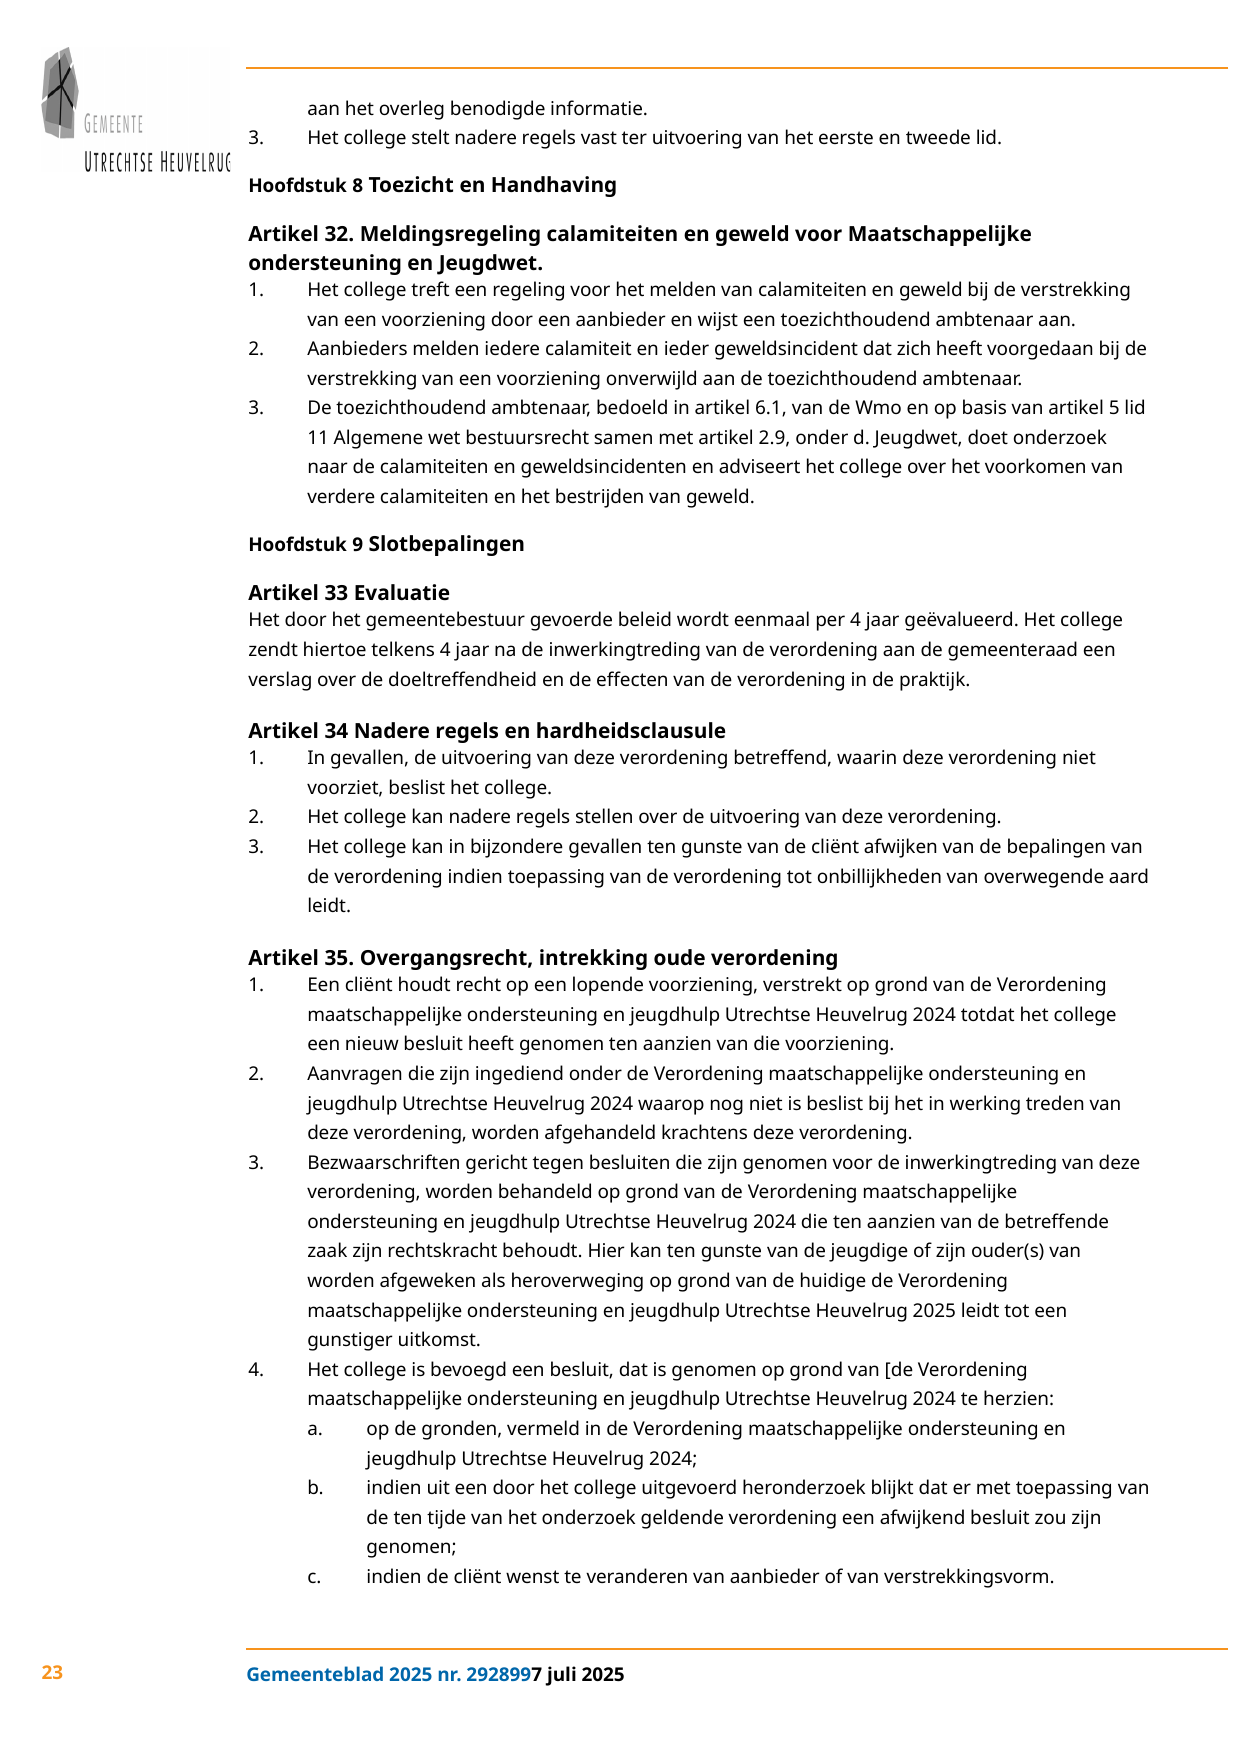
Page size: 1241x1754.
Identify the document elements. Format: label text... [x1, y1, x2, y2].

list Bezwaarschriften gericht tegen besluiten die zijn genomen voor de inwerkingtreding van deze verordening, worden behandeld op grond van de Verordening maatschappelijke ondersteuning en jeugdhulp Utrechtse Heuvelrug 2024 die ten aanzien van de betreffende zaak zijn rechtskracht behoudt. Hier kan ten gunste van de jeugdige of zijn ouder(s) van worden afgeweken als heroverweging op grond van de huidige de Verordening maatschappelijke ondersteuning en jeugdhulp Utrechtse Heuvelrug 2025 leidt tot een gunstiger uitkomst. [248, 1149, 1152, 1352]
text Artikel 35. Overgangsrecht, intrekking oude verordening [248, 943, 1152, 971]
list Het college treft een regeling voor het melden van calamiteiten en geweld bij de verstrekking van een voorziening door een aanbieder en wijst een toezichthoudend ambtenaar aan. [248, 276, 1152, 331]
picture [41, 47, 231, 172]
list indien uit een door het college uitgevoerd heronderzoek blijkt dat er met toepassing van de ten tijde van het onderzoek geldende verordening een afwijkend besluit zou zijn genomen; [307, 1474, 1152, 1559]
text Artikel 34 Nadere regels en hardheidsclausule [248, 716, 1152, 744]
list Het college kan in bijzondere gevallen ten gunste van de cliënt afwijken van de bepalingen van de verordening indien toepassing van de verordening tot onbillijkheden van overwegende aard leidt. [248, 833, 1152, 918]
text Hoofdstuk 9 Slotbepalingen [248, 529, 1152, 557]
text Het door het gemeentebestuur gevoerde beleid wordt eenmaal per 4 jaar geëvalueerd. Het college zendt hiertoe telkens 4 jaar na de inwerkingtreding van de verordening aan de gemeenteraad een verslag over de doeltreffendheid en de effecten van de verordening in de praktijk. [248, 607, 1152, 691]
list In gevallen, de uitvoering van deze verordening betreffend, waarin deze verordening niet voorziet, beslist het college. [248, 744, 1152, 800]
list aan het overleg benodigde informatie. [248, 95, 1152, 121]
list Het college kan nadere regels stellen over de uitvoering van deze verordening. [248, 804, 1152, 829]
text Hoofdstuk 8 Toezicht en Handhaving [248, 170, 1152, 198]
text Artikel 32. Meldingsregeling calamiteiten en geweld voor Maatschappelijke ondersteuning en Jeugdwet. [248, 219, 1152, 276]
list Aanbieders melden iedere calamiteit en ieder geweldsincident dat zich heeft voorgedaan bij de verstrekking van een voorziening onverwijld aan de toezichthoudend ambtenaar. [248, 335, 1152, 391]
list Het college is bevoegd een besluit, dat is genomen op grond van [de Verordening maatschappelijke ondersteuning en jeugdhulp Utrechtse Heuvelrug 2024 te herzien: [248, 1356, 1152, 1411]
list Het college stelt nadere regels vast ter uitvoering van het eerste en tweede lid. [248, 124, 1152, 150]
text Artikel 33 Evaluatie [248, 578, 1152, 607]
list De toezichthoudend ambtenaar, bedoeld in artikel 6.1, van de Wmo en op basis van artikel 5 lid 11 Algemene wet bestuursrecht samen met artikel 2.9, onder d. Jeugdwet, doet onderzoek naar de calamiteiten en geweldsincidenten en adviseert het college over het voorkomen van verdere calamiteiten en het bestrijden van geweld. [248, 394, 1152, 509]
list Een cliënt houdt recht op een lopende voorziening, verstrekt op grond van de Verordening maatschappelijke ondersteuning en jeugdhulp Utrechtse Heuvelrug 2024 totdat het college een nieuw besluit heeft genomen ten aanzien van die voorziening. [248, 971, 1152, 1056]
list op de gronden, vermeld in de Verordening maatschappelijke ondersteuning en jeugdhulp Utrechtse Heuvelrug 2024; [307, 1415, 1152, 1470]
list indien de cliënt wenst te veranderen van aanbieder of van verstrekkingsvorm. [307, 1563, 1152, 1589]
list Aanvragen die zijn ingediend onder de Verordening maatschappelijke ondersteuning en jeugdhulp Utrechtse Heuvelrug 2024 waarop nog niet is beslist bij het in werking treden van deze verordening, worden afgehandeld krachtens deze verordening. [248, 1060, 1152, 1145]
